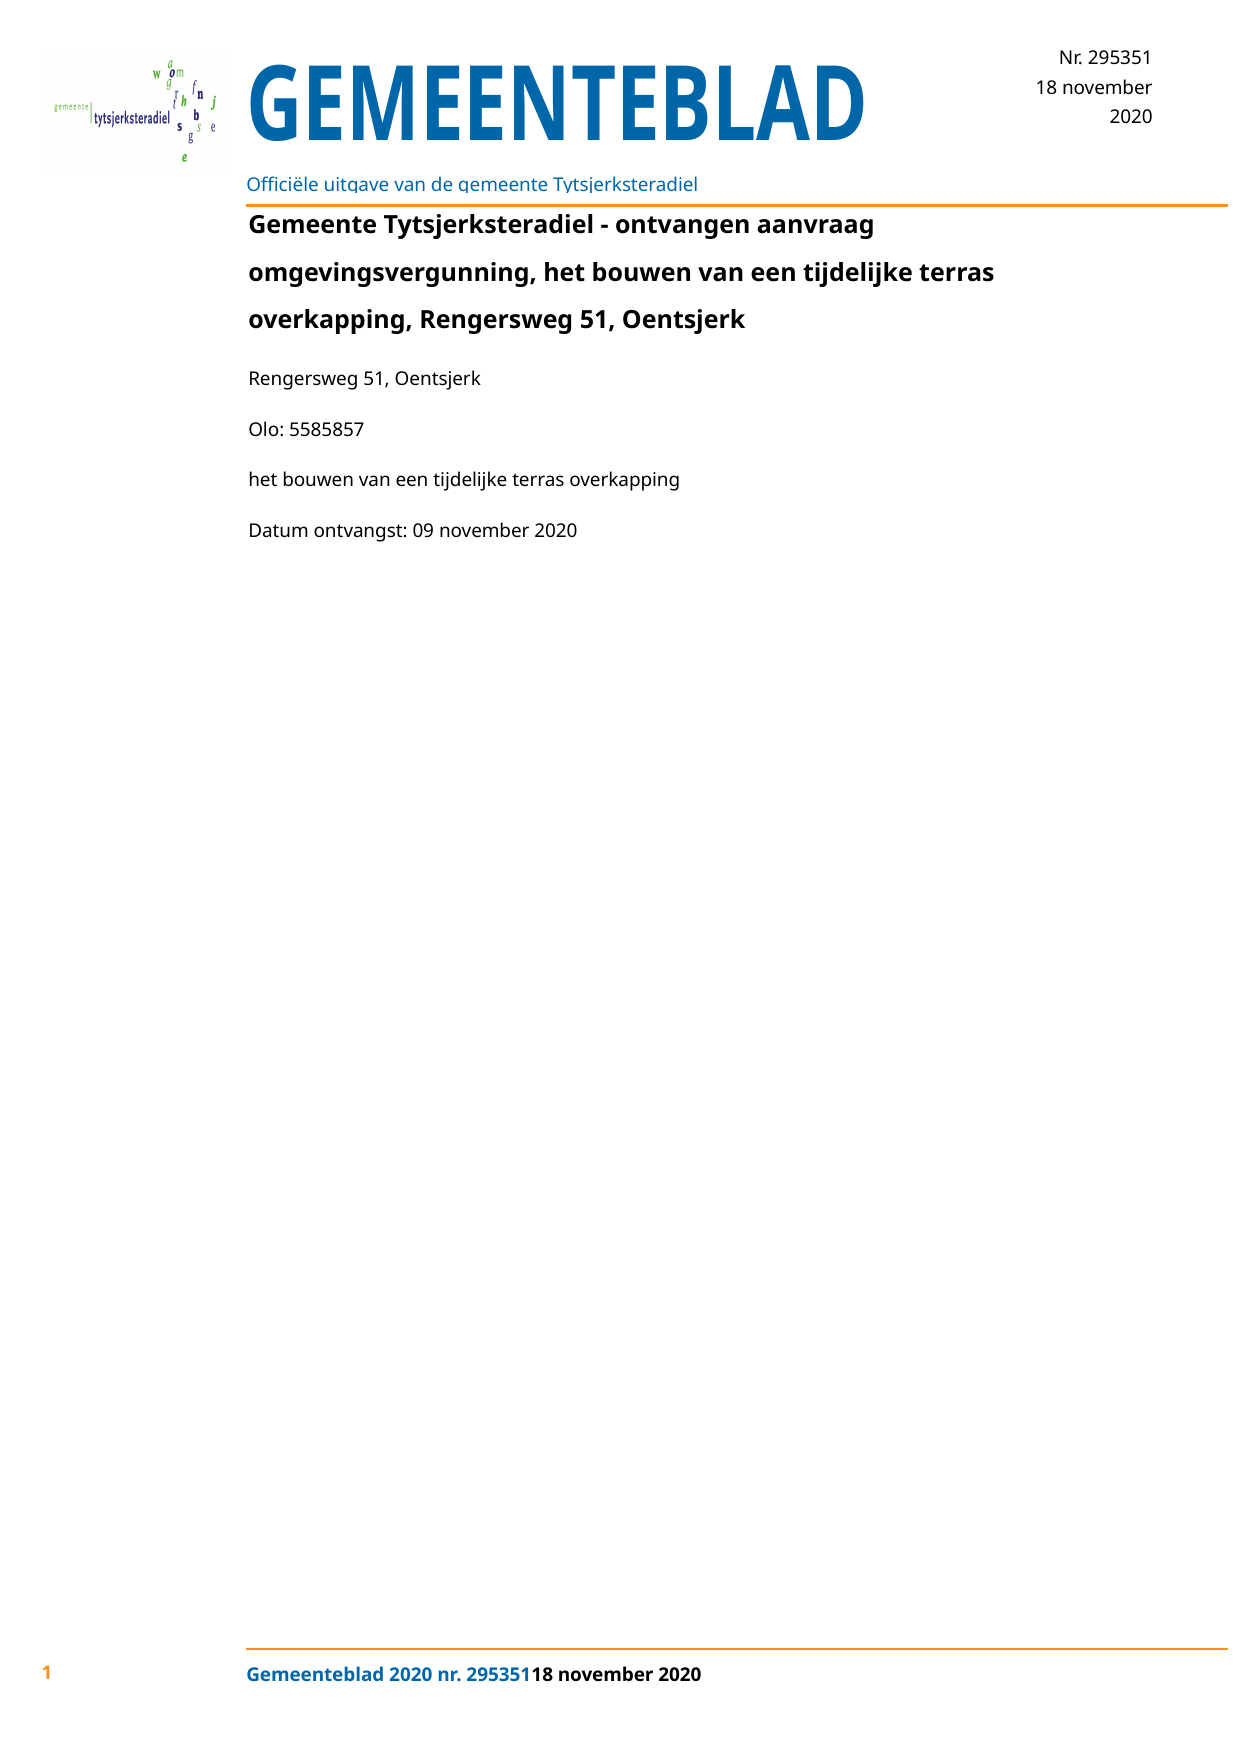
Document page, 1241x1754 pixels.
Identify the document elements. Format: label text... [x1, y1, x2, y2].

text Datum ontvangst: 09 november 2020 [248, 517, 1152, 542]
text Gemeente Tytsjerksteradiel - ontvangen aanvraag omgevingsvergunning, het bouwen van een tijdelijke terras overkapping, Rengersweg 51, Oentsjerk [248, 207, 1152, 336]
picture [41, 47, 231, 172]
text het bouwen van een tijdelijke terras overkapping [248, 466, 1152, 492]
text Olo: 5585857 [248, 416, 1152, 442]
text Rengersweg 51, Oentsjerk [248, 366, 1152, 391]
